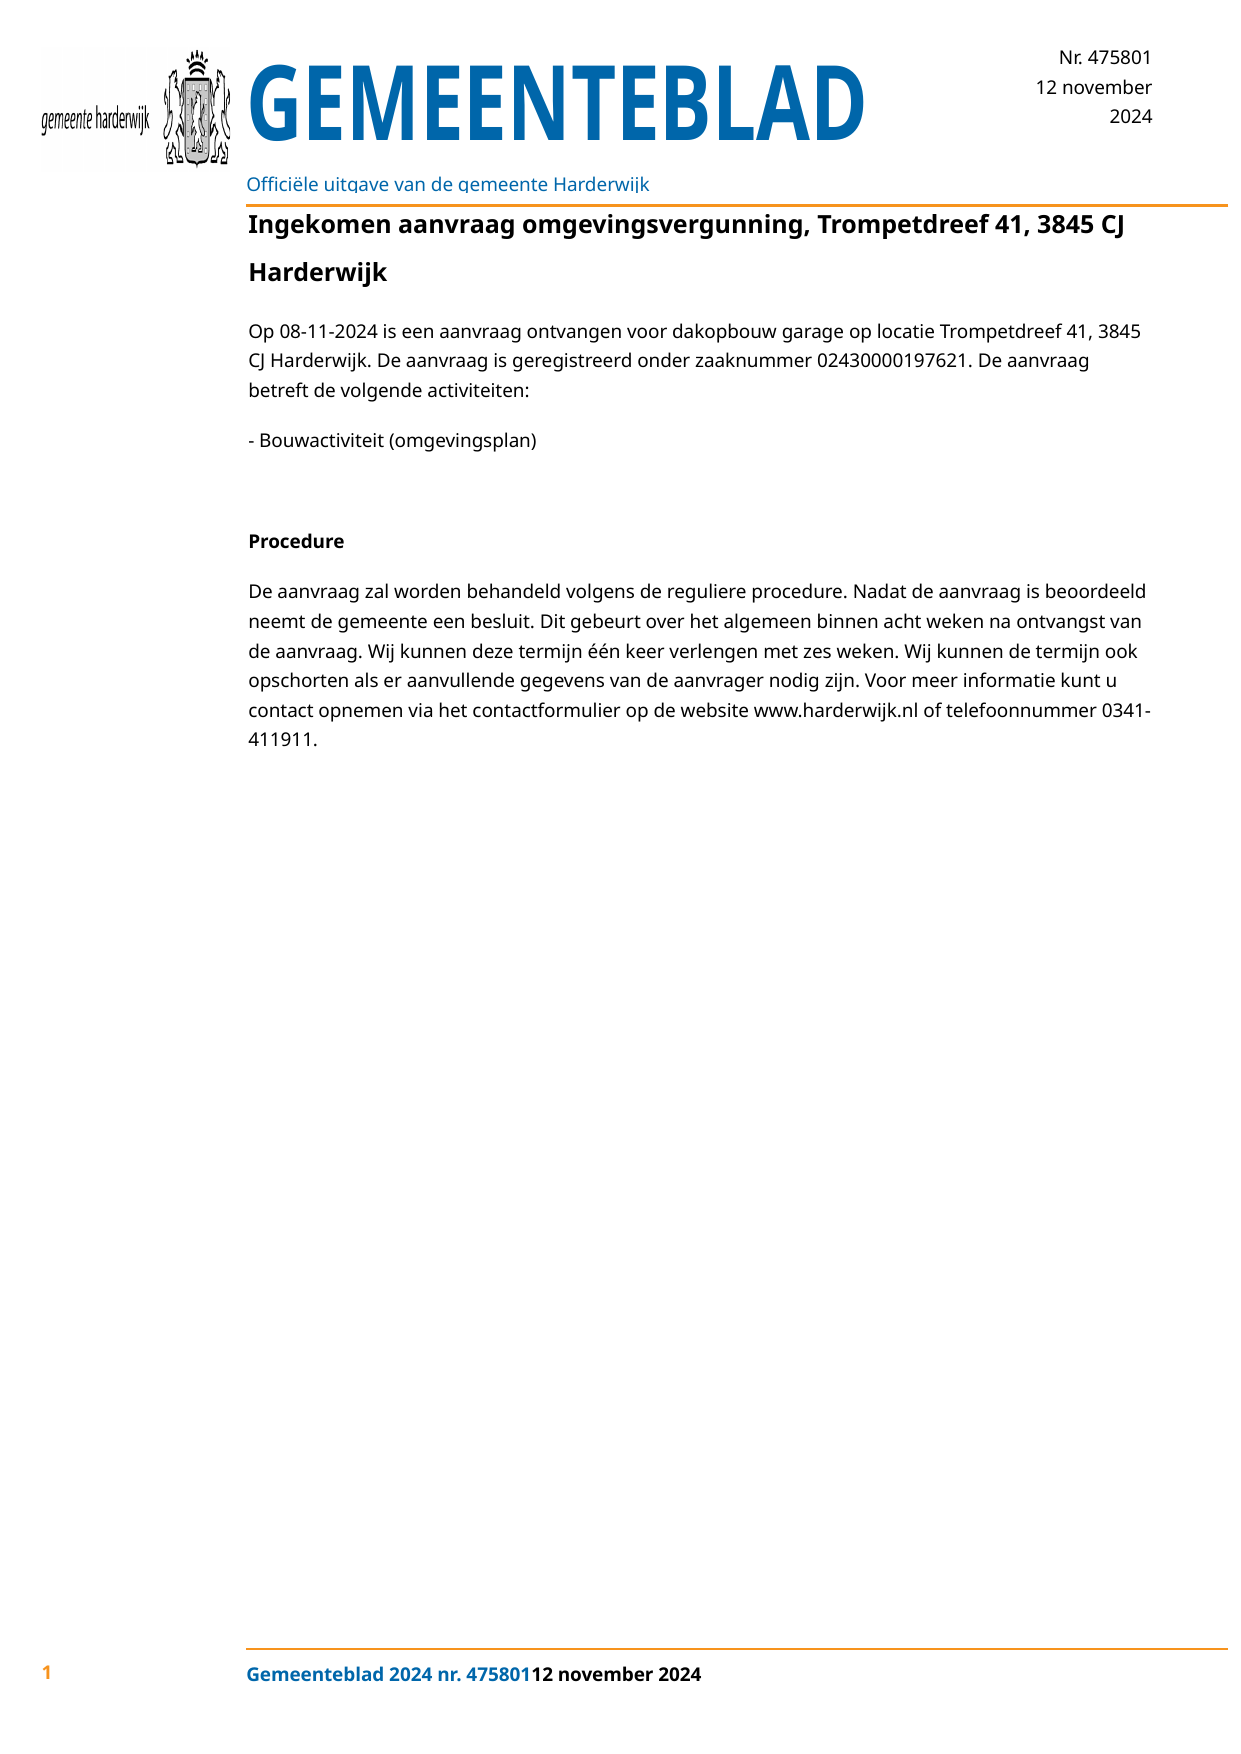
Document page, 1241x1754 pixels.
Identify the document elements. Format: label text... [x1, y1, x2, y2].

picture [41, 47, 231, 172]
text Ingekomen aanvraag omgevingsvergunning, Trompetdreef 41, 3845 CJ Harderwijk [248, 207, 1152, 288]
text - Bouwactiviteit (omgevingsplan) [248, 427, 1152, 453]
text De aanvraag zal worden behandeld volgens de reguliere procedure. Nadat de aanvraag is beoordeeld neemt de gemeente een besluit. Dit gebeurt over het algemeen binnen acht weken na ontvangst van de aanvraag. Wij kunnen deze termijn één keer verlengen met zes weken. Wij kunnen de termijn ook opschorten als er aanvullende gegevens van de aanvrager nodig zijn. Voor meer informatie kunt u contact opnemen via het contactformulier op de website www.harderwijk.nl of telefoonnummer 0341-411911. [248, 579, 1152, 752]
text Op 08-11-2024 is een aanvraag ontvangen voor dakopbouw garage op locatie Trompetdreef 41, 3845 CJ Harderwijk. De aanvraag is geregistreerd onder zaaknummer 02430000197621. De aanvraag betreft de volgende activiteiten: [248, 318, 1152, 403]
text Procedure [248, 528, 1152, 554]
